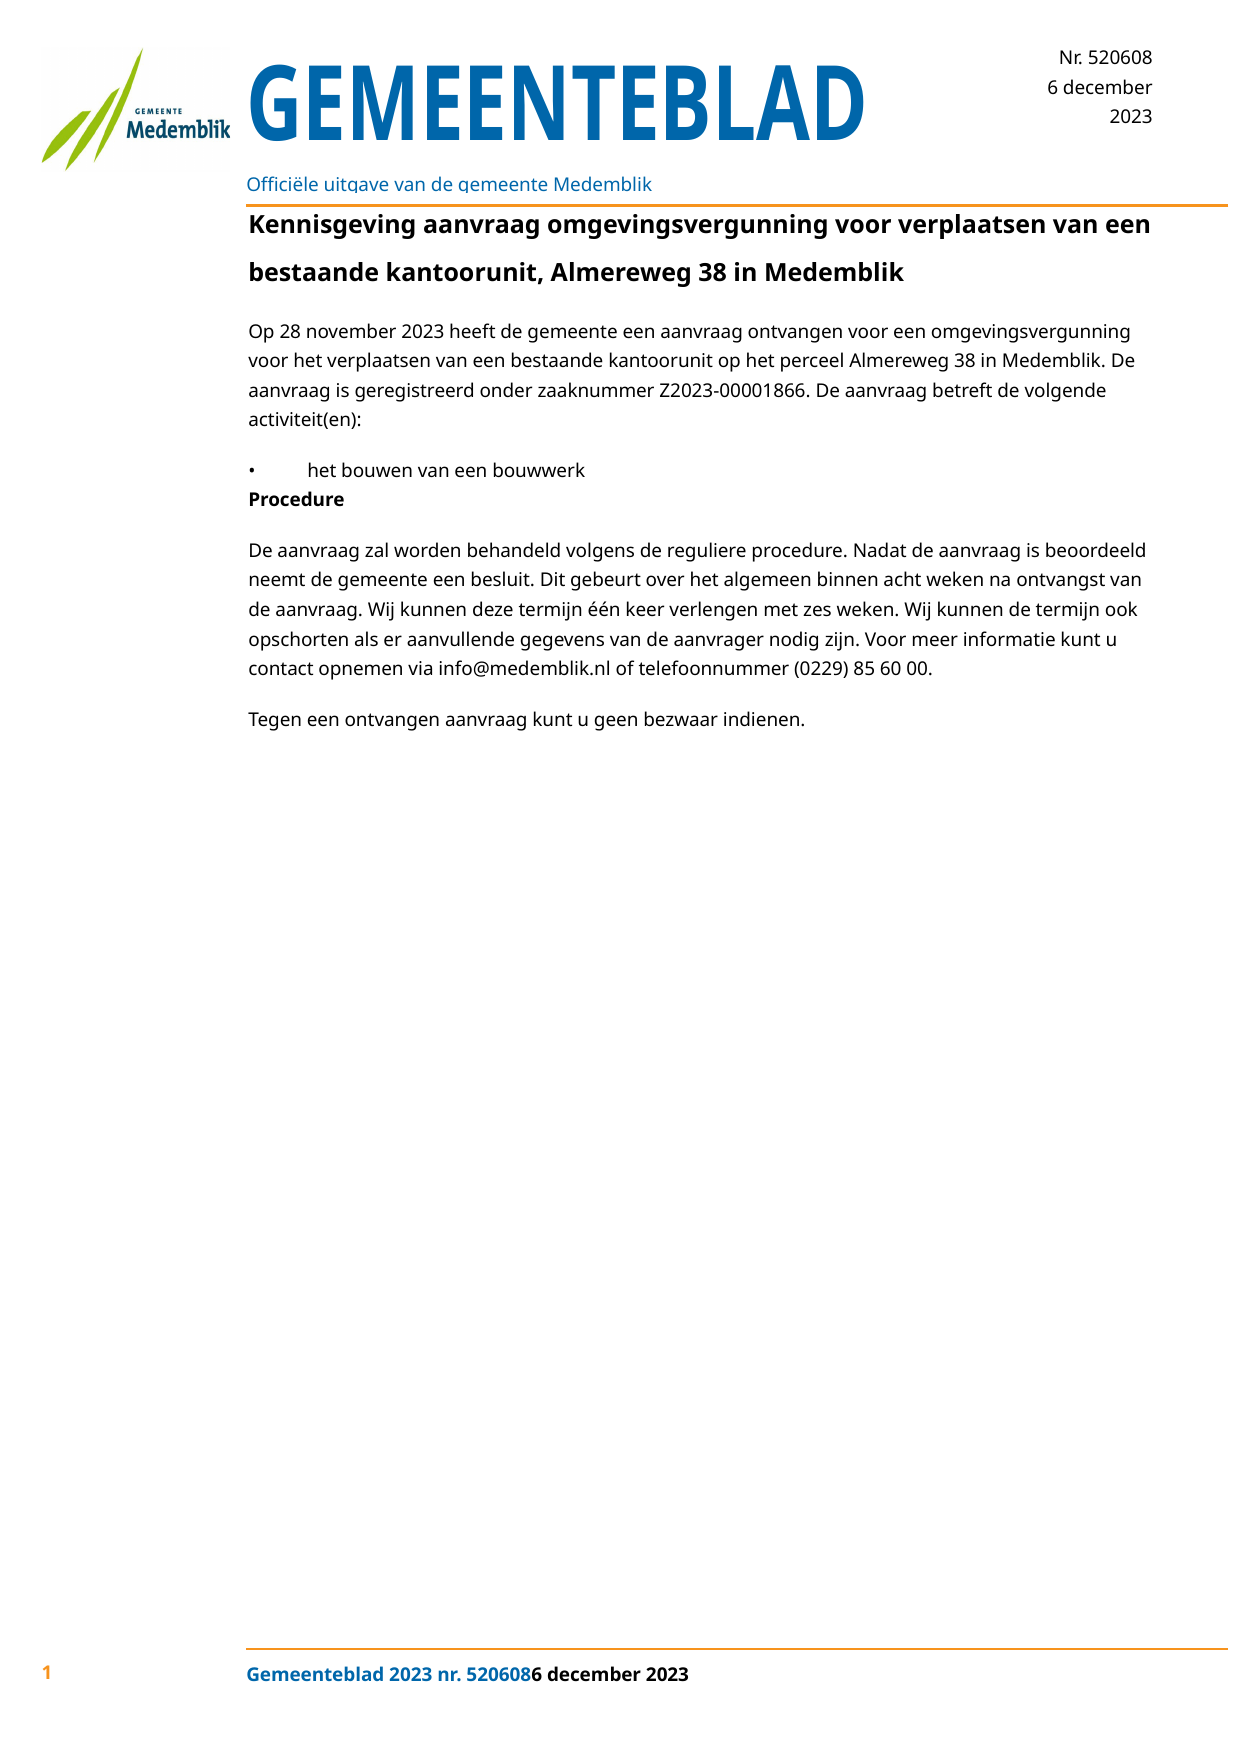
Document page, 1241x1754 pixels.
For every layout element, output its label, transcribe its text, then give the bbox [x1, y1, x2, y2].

picture [41, 47, 231, 172]
text Kennisgeving aanvraag omgevingsvergunning voor verplaatsen van een bestaande kantoorunit, Almereweg 38 in Medemblik [248, 207, 1152, 288]
text De aanvraag zal worden behandeld volgens de reguliere procedure. Nadat de aanvraag is beoordeeld neemt de gemeente een besluit. Dit gebeurt over het algemeen binnen acht weken na ontvangst van de aanvraag. Wij kunnen deze termijn één keer verlengen met zes weken. Wij kunnen de termijn ook opschorten als er aanvullende gegevens van de aanvrager nodig zijn. Voor meer informatie kunt u contact opnemen via info@medemblik.nl of telefoonnummer (0229) 85 60 00. [248, 537, 1152, 681]
text Op 28 november 2023 heeft de gemeente een aanvraag ontvangen voor een omgevingsvergunning voor het verplaatsen van een bestaande kantoorunit op het perceel Almereweg 38 in Medemblik. De aanvraag is geregistreerd onder zaaknummer Z2023-00001866. De aanvraag betreft de volgende activiteit(en): [248, 318, 1152, 432]
list het bouwen van een bouwwerk [248, 457, 1152, 483]
text Tegen een ontvangen aanvraag kunt u geen bezwaar indienen. [248, 706, 1152, 732]
text Procedure [248, 487, 1152, 512]
